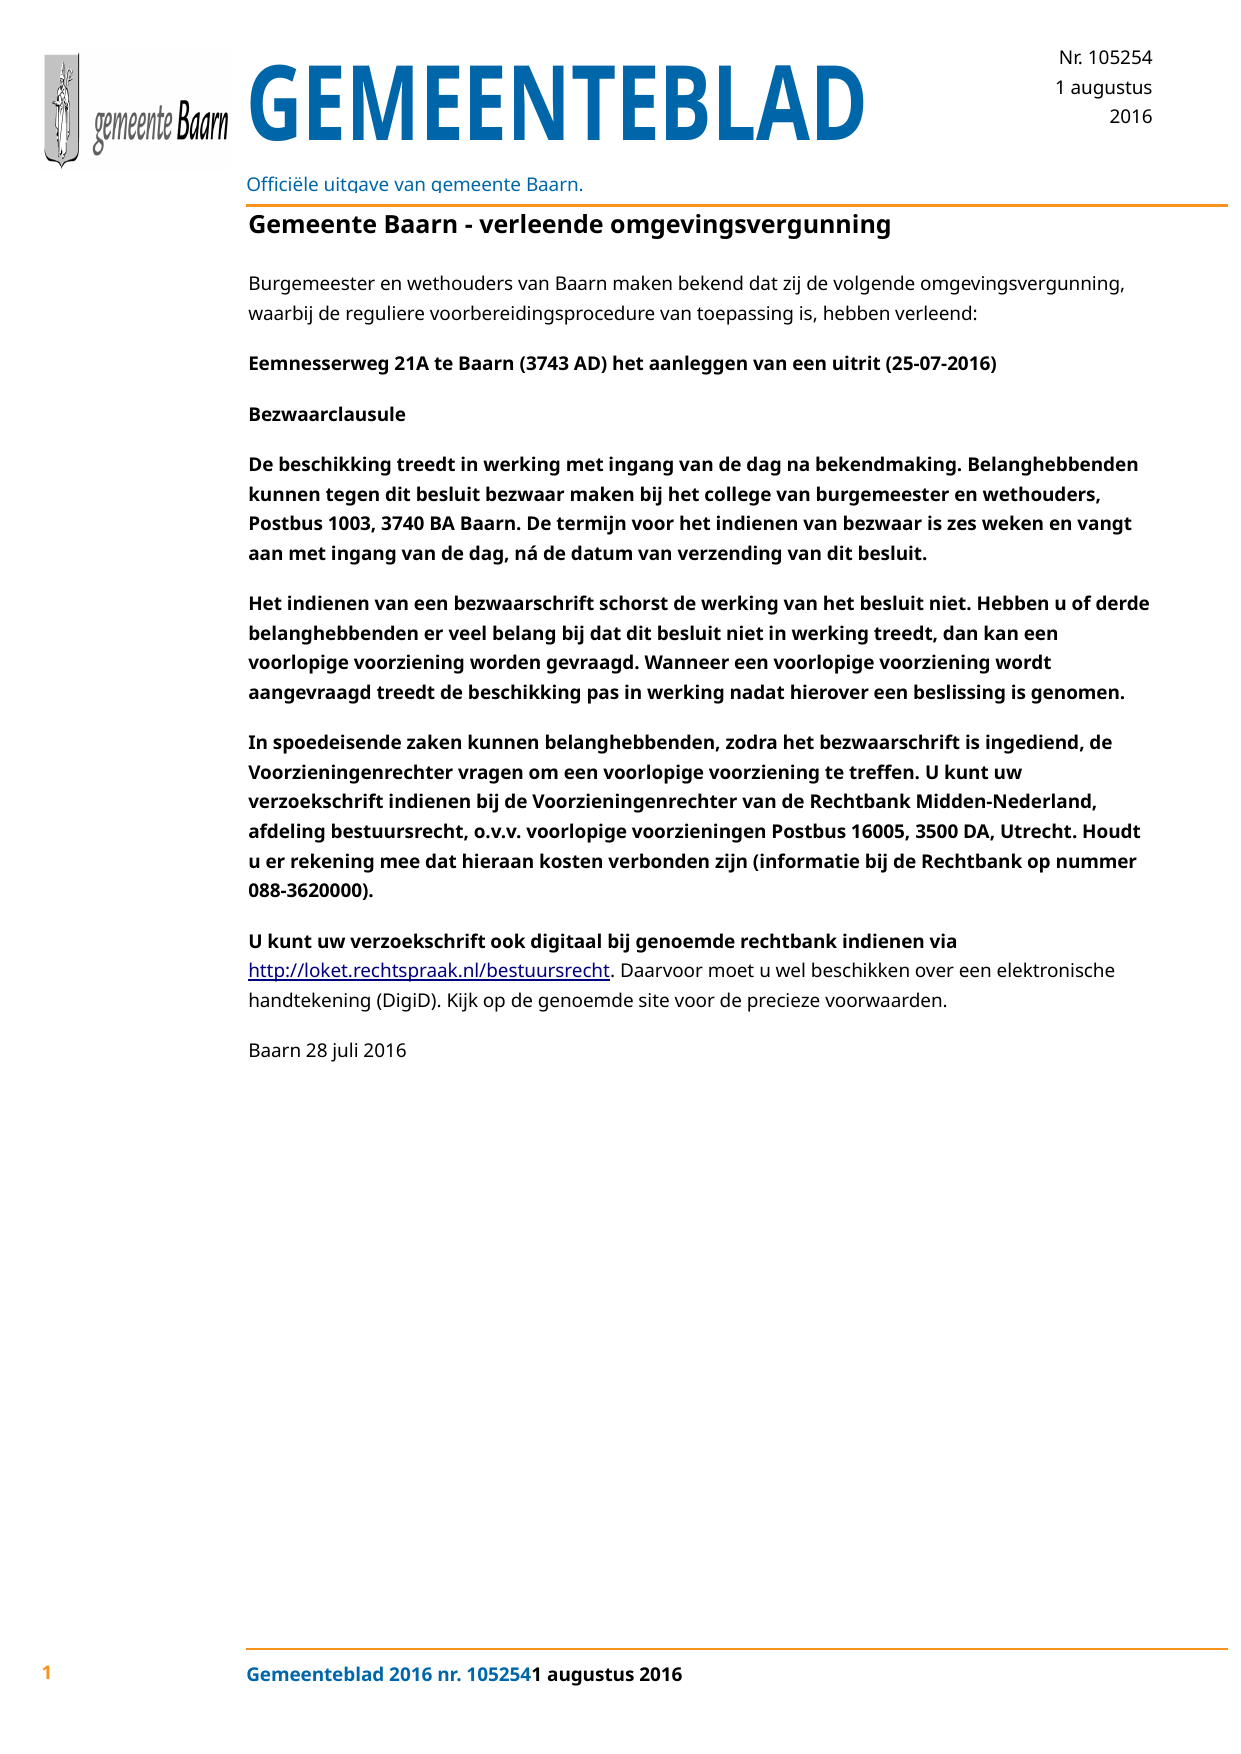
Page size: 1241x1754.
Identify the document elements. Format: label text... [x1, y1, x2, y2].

text Het indienen van een bezwaarschrift schorst de werking van het besluit niet. Hebben u of derde belanghebbenden er veel belang bij dat dit besluit niet in werking treedt, dan kan een voorlopige voorziening worden gevraagd. Wanneer een voorlopige voorziening wordt aangevraagd treedt de beschikking pas in werking nadat hierover een beslissing is genomen. [248, 590, 1152, 705]
text Bezwaarclausule [248, 401, 1152, 426]
text Burgemeester en wethouders van Baarn maken bekend dat zij de volgende omgevingsvergunning, waarbij de reguliere voorbereidingsprocedure van toepassing is, hebben verleend: [248, 270, 1152, 326]
text U kunt uw verzoekschrift ook digitaal bij genoemde rechtbank indienen via http://loket.rechtspraak.nl/bestuursrecht. Daarvoor moet u wel beschikken over een elektronische handtekening (DigiD). Kijk op de genoemde site voor de precieze voorwaarden. [248, 928, 1152, 1013]
text Gemeente Baarn - verleende omgevingsvergunning [248, 207, 1152, 241]
text De beschikking treedt in werking met ingang van de dag na bekendmaking. Belanghebbenden kunnen tegen dit besluit bezwaar maken bij het college van burgemeester en wethouders, Postbus 1003, 3740 BA Baarn. De termijn voor het indienen van bezwaar is zes weken en vangt aan met ingang van de dag, ná de datum van verzending van dit besluit. [248, 451, 1152, 566]
picture [41, 47, 231, 172]
text In spoedeisende zaken kunnen belanghebbenden, zodra het bezwaarschrift is ingediend, de Voorzieningenrechter vragen om een voorlopige voorziening te treffen. U kunt uw verzoekschrift indienen bij de Voorzieningenrechter van de Rechtbank Midden-Nederland, afdeling bestuursrecht, o.v.v. voorlopige voorzieningen Postbus 16005, 3500 DA, Utrecht. Houdt u er rekening mee dat hieraan kosten verbonden zijn (informatie bij de Rechtbank op nummer 088-3620000). [248, 729, 1152, 903]
text Eemnesserweg 21A te Baarn (3743 AD) het aanleggen van een uitrit (25-07-2016) [248, 350, 1152, 376]
text Baarn 28 juli 2016 [248, 1037, 1152, 1063]
